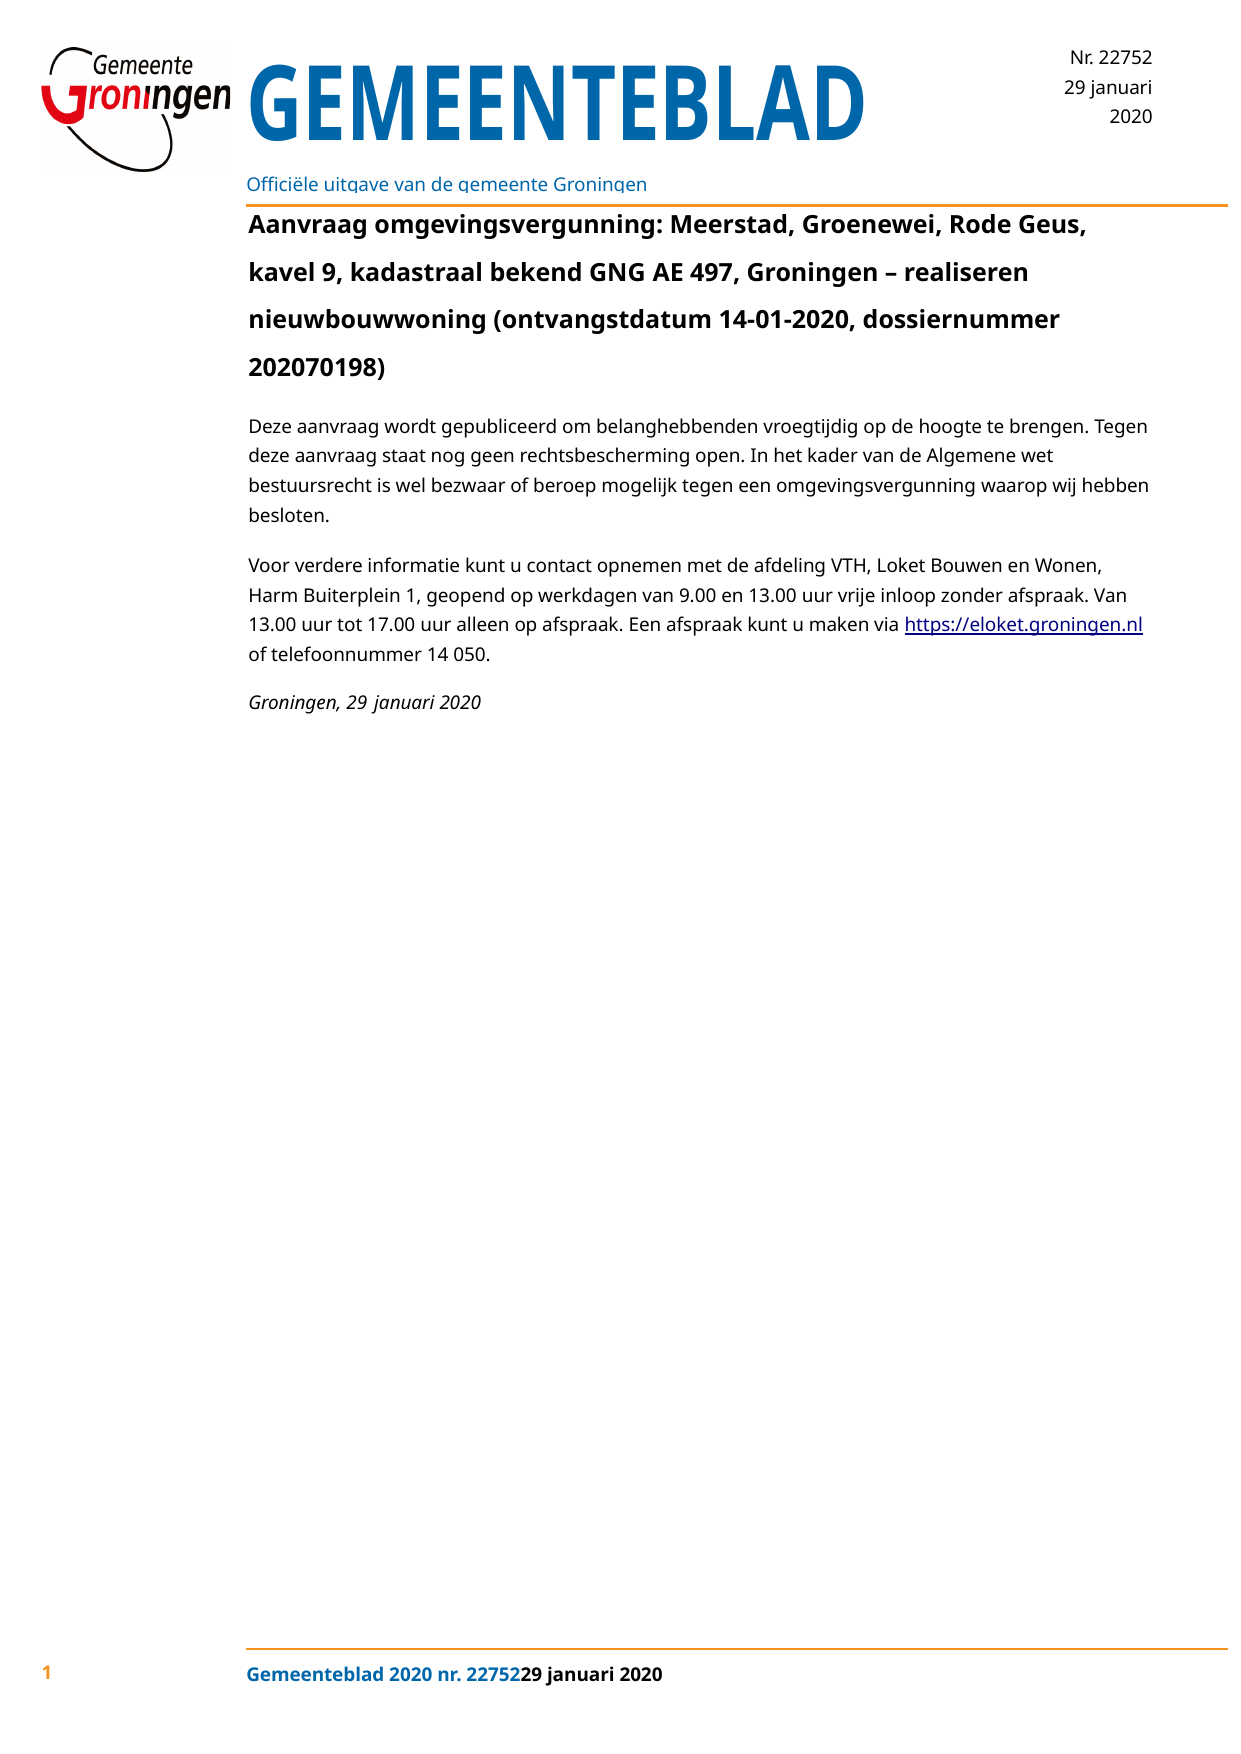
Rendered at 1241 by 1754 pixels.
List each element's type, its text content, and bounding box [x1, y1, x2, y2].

picture [41, 47, 231, 172]
text Voor verdere informatie kunt u contact opnemen met de afdeling VTH, Loket Bouwen en Wonen, Harm Buiterplein 1, geopend op werkdagen van 9.00 en 13.00 uur vrije inloop zonder afspraak. Van 13.00 uur tot 17.00 uur alleen op afspraak. Een afspraak kunt u maken via https://eloket.groningen.nl of telefoonnummer 14 050. [248, 552, 1152, 667]
text Aanvraag omgevingsvergunning: Meerstad, Groenewei, Rode Geus, kavel 9, kadastraal bekend GNG AE 497, Groningen – realiseren nieuwbouwwoning (ontvangstdatum 14-01-2020, dossiernummer 202070198) [248, 207, 1152, 384]
text Groningen, 29 januari 2020 [248, 689, 1152, 714]
text Deze aanvraag wordt gepubliceerd om belanghebbenden vroegtijdig op de hoogte te brengen. Tegen deze aanvraag staat nog geen rechtsbescherming open. In het kader van de Algemene wet bestuursrecht is wel bezwaar of beroep mogelijk tegen een omgevingsvergunning waarop wij hebben besloten. [248, 413, 1152, 528]
